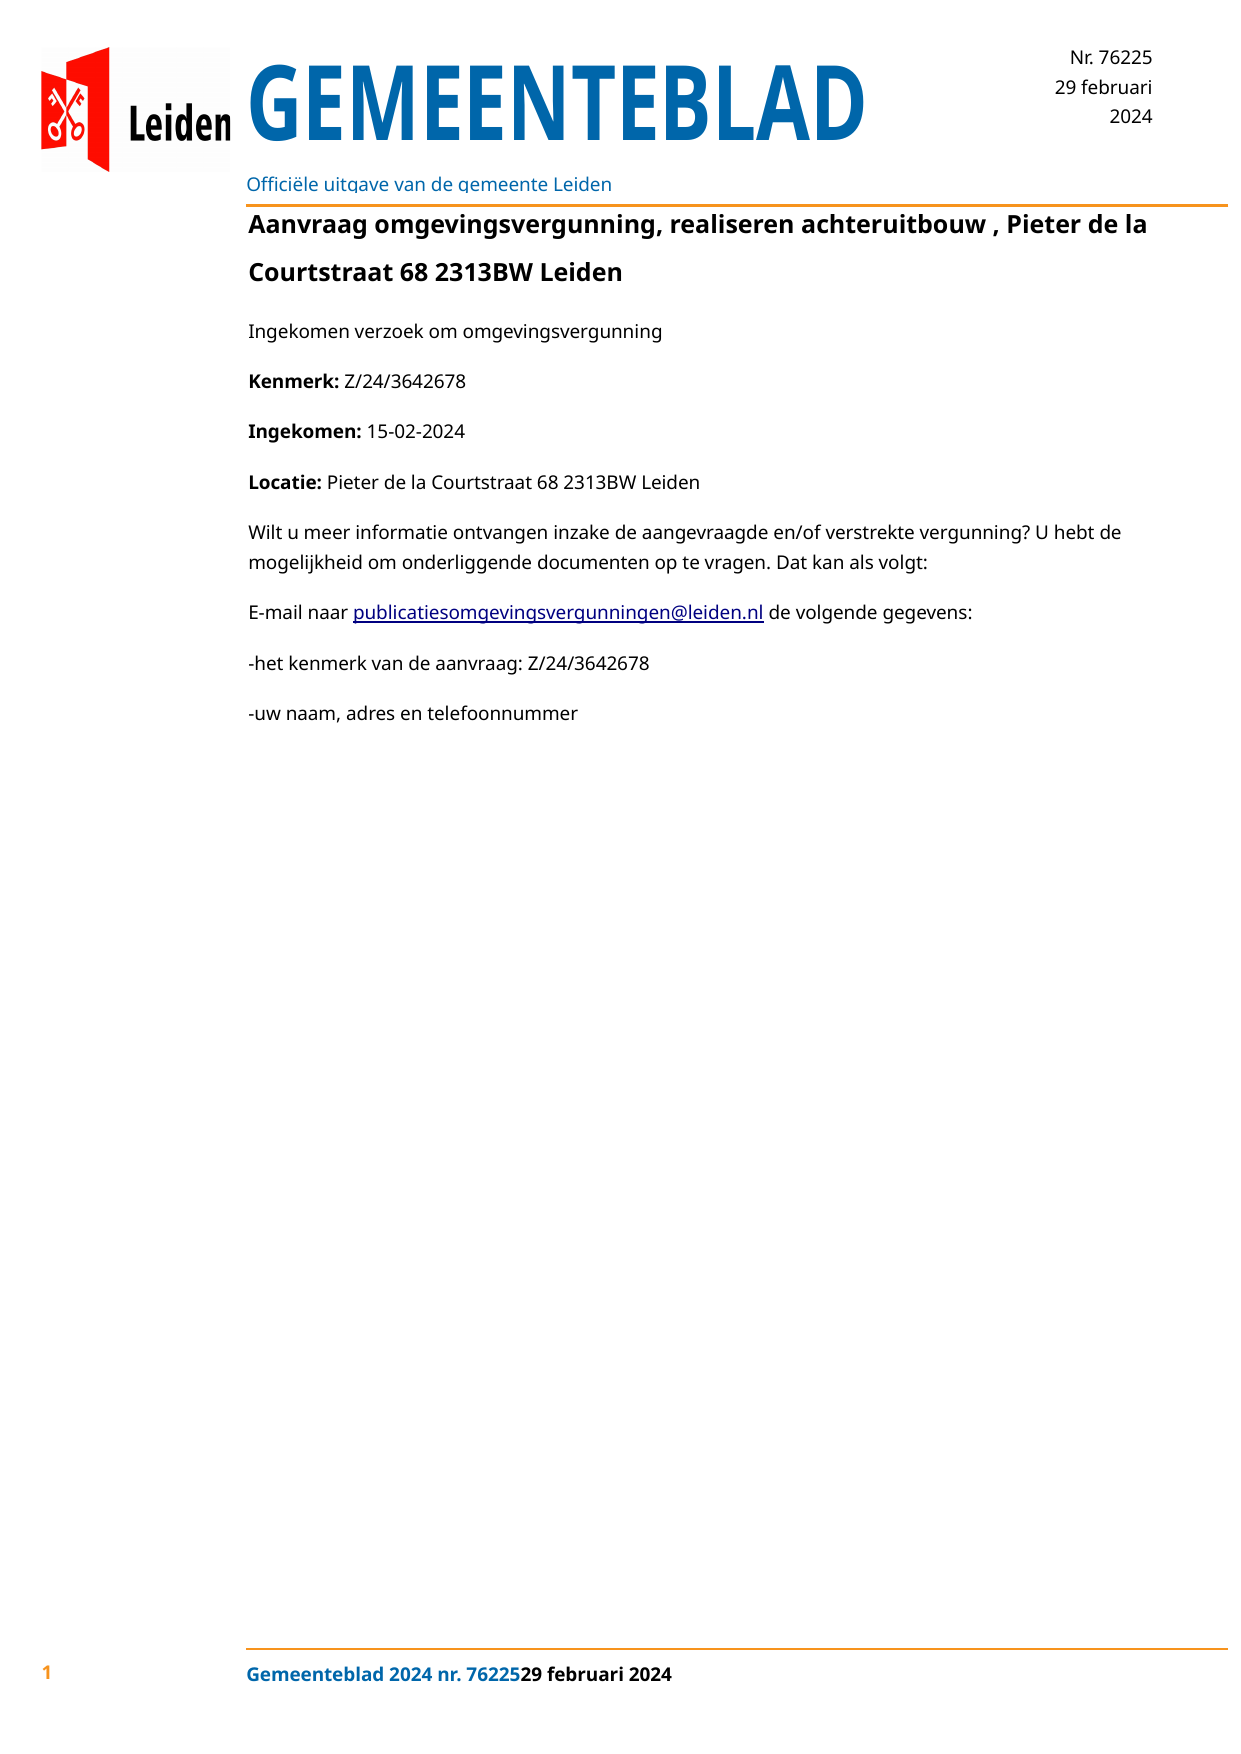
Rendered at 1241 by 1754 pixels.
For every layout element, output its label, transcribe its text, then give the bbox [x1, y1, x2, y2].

text -uw naam, adres en telefoonnummer [248, 700, 1152, 726]
text -het kenmerk van de aanvraag: Z/24/3642678 [248, 650, 1152, 676]
text Aanvraag omgevingsvergunning, realiseren achteruitbouw , Pieter de la Courtstraat 68 2313BW Leiden [248, 207, 1152, 288]
picture [41, 47, 231, 172]
text E-mail naar publicatiesomgevingsvergunningen@leiden.nl de volgende gegevens: [248, 599, 1152, 625]
text Kenmerk: Z/24/3642678 [248, 368, 1152, 394]
text Locatie: Pieter de la Courtstraat 68 2313BW Leiden [248, 469, 1152, 495]
text Wilt u meer informatie ontvangen inzake de aangevraagde en/of verstrekte vergunning? U hebt de mogelijkheid om onderliggende documenten op te vragen. Dat kan als volgt: [248, 519, 1152, 575]
text Ingekomen verzoek om omgevingsvergunning [248, 318, 1152, 344]
text Ingekomen: 15-02-2024 [248, 419, 1152, 444]
